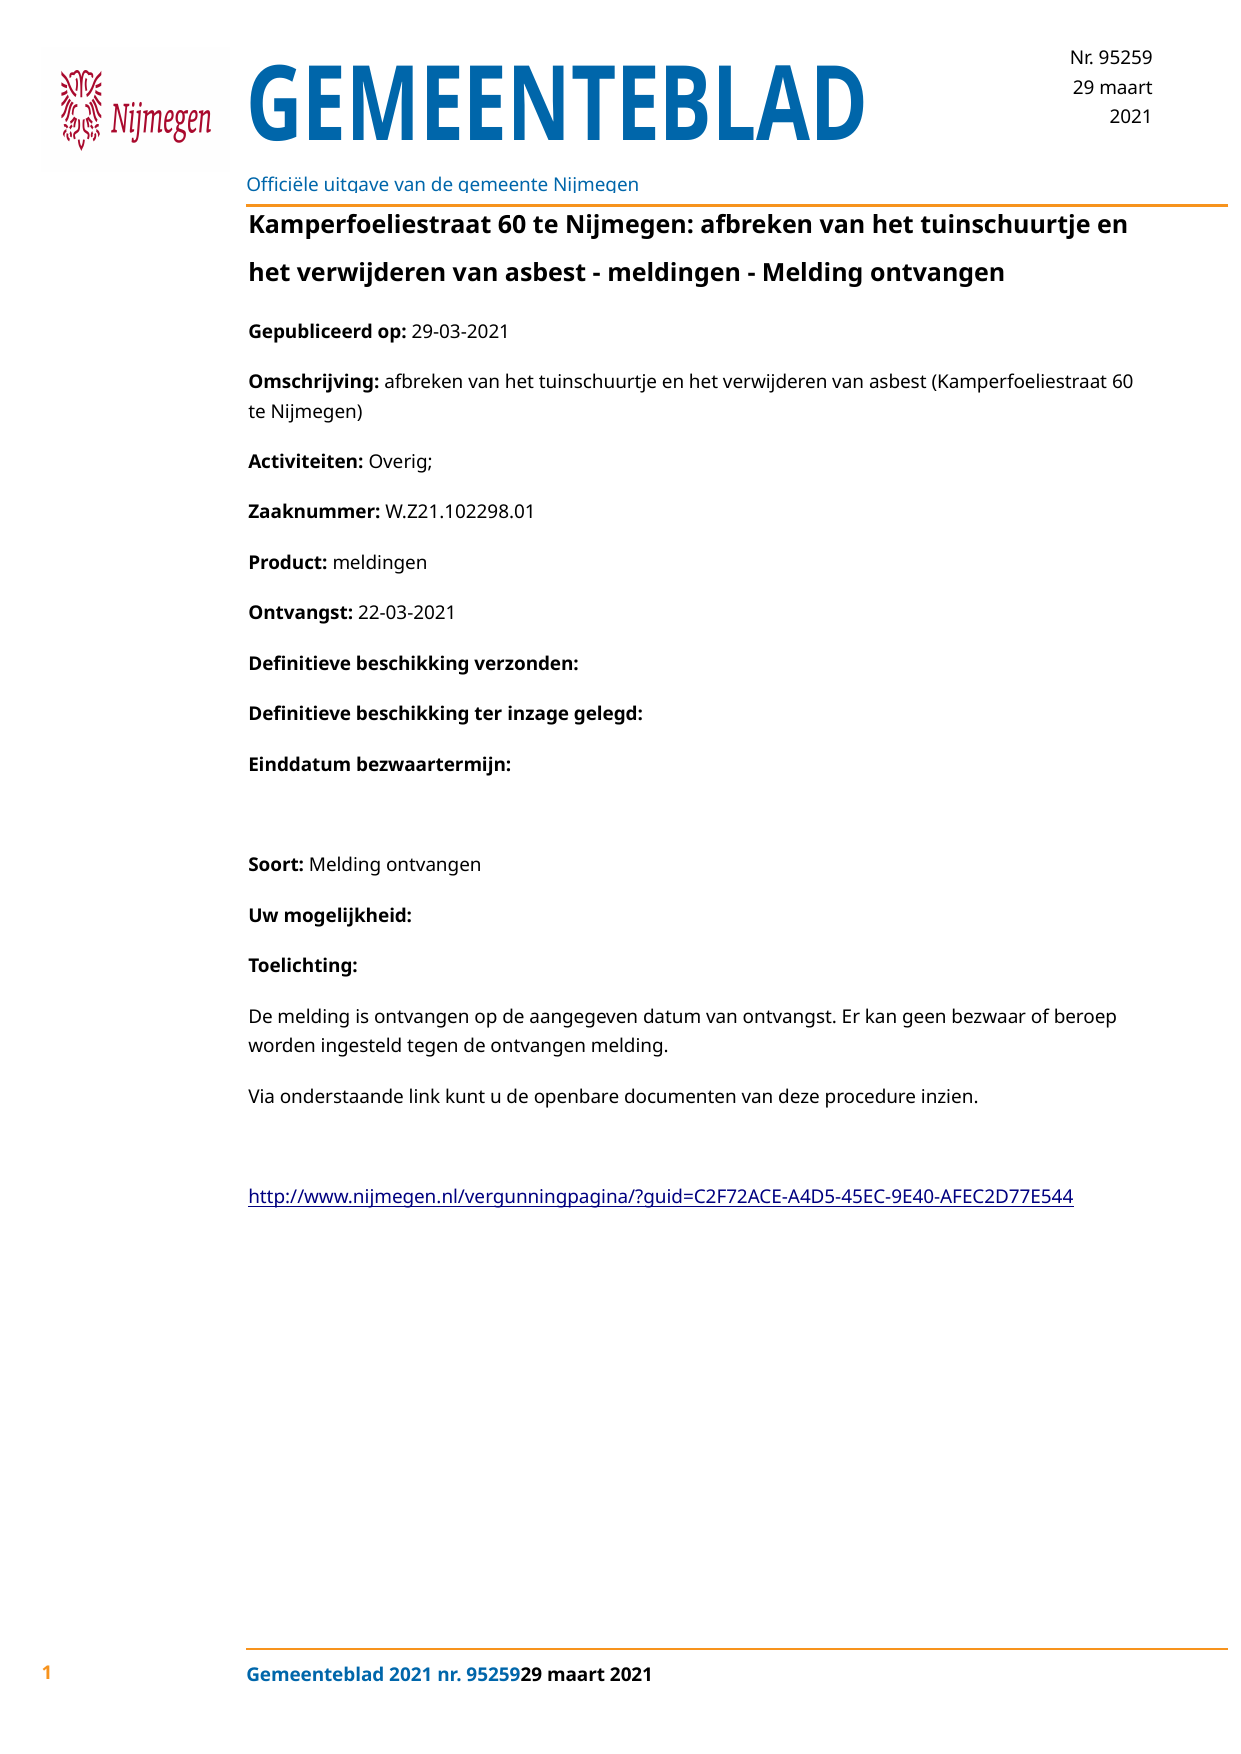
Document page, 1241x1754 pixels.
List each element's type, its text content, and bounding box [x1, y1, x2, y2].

text Ontvangst: 22-03-2021 [248, 599, 1152, 625]
text Definitieve beschikking ter inzage gelegd: [248, 700, 1152, 726]
text Definitieve beschikking verzonden: [248, 650, 1152, 676]
text Kamperfoeliestraat 60 te Nijmegen: afbreken van het tuinschuurtje en het verwijderen van asbest - meldingen - Melding ontvangen [248, 207, 1152, 288]
text Product: meldingen [248, 549, 1152, 575]
text Einddatum bezwaartermijn: [248, 751, 1152, 777]
text De melding is ontvangen op de aangegeven datum van ontvangst. Er kan geen bezwaar of beroep worden ingesteld tegen de ontvangen melding. [248, 1003, 1152, 1058]
text Zaaknummer: W.Z21.102298.01 [248, 499, 1152, 524]
text Omschrijving: afbreken van het tuinschuurtje en het verwijderen van asbest (Kamperfoeliestraat 60 te Nijmegen) [248, 368, 1152, 424]
text Via onderstaande link kunt u de openbare documenten van deze procedure inzien. [248, 1083, 1152, 1109]
text Toelichting: [248, 952, 1152, 978]
text Soort: Melding ontvangen [248, 852, 1152, 877]
text Gepubliceerd op: 29-03-2021 [248, 318, 1152, 344]
text http://www.nijmegen.nl/vergunningpagina/?guid=C2F72ACE-A4D5-45EC-9E40-AFEC2D77E544 [248, 1184, 1152, 1209]
text Uw mogelijkheid: [248, 902, 1152, 928]
picture [41, 47, 231, 172]
text Activiteiten: Overig; [248, 448, 1152, 474]
